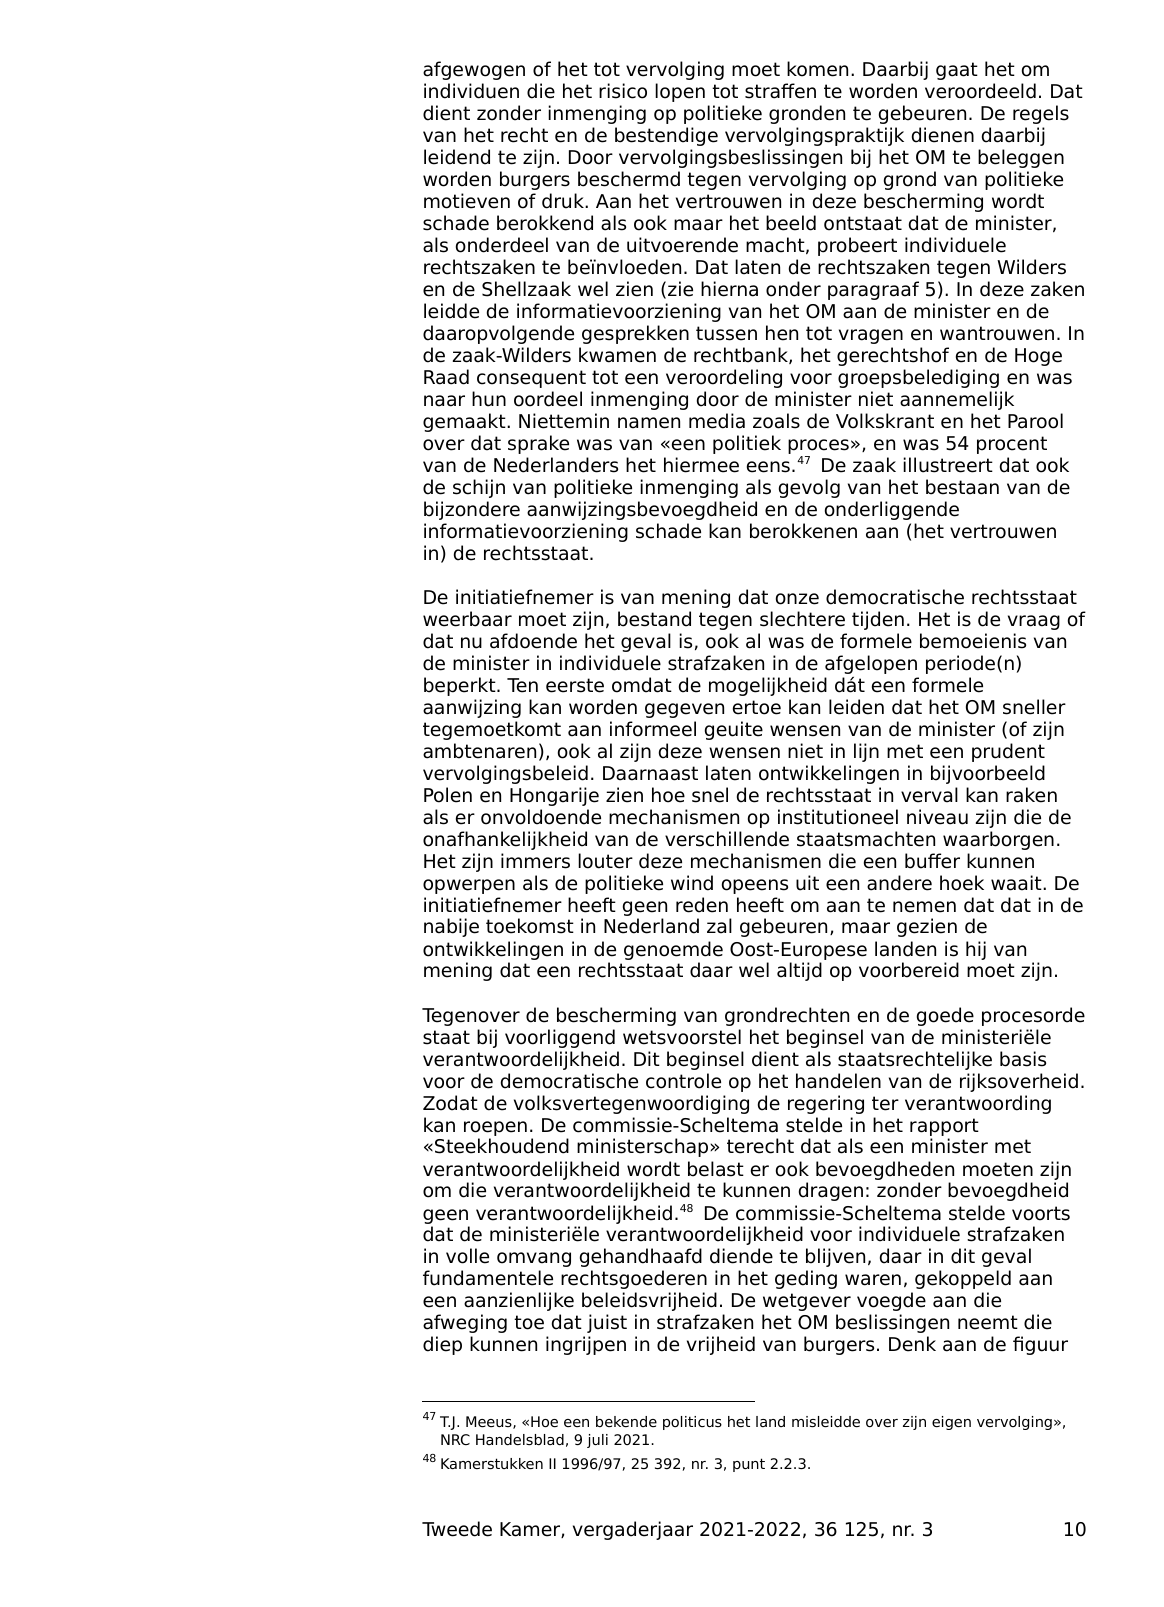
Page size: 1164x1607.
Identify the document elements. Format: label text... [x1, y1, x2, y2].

text afgewogen of het tot vervolging moet komen. Daarbij gaat het om individuen die het risico lopen tot straffen te worden veroordeeld. Dat dient zonder inmenging op politieke gronden te gebeuren. De regels van het recht en de bestendige vervolgingspraktijk dienen daarbij leidend te zijn. Door vervolgingsbeslissingen bij het OM te beleggen worden burgers beschermd tegen vervolging op grond van politieke motieven of druk. Aan het vertrouwen in deze bescherming wordt schade berokkend als ook maar het beeld ontstaat dat de minister, als onderdeel van de uitvoerende macht, probeert individuele rechtszaken te beïnvloeden. Dat laten de rechtszaken tegen Wilders en de Shellzaak wel zien (zie hierna onder paragraaf 5). In deze zaken leidde de informatievoorziening van het OM aan de minister en de daaropvolgende gesprekken tussen hen tot vragen en wantrouwen. In de zaak-Wilders kwamen de rechtbank, het gerechtshof en de Hoge Raad consequent tot een veroordeling voor groepsbelediging en was naar hun oordeel inmenging door de minister niet aannemelijk gemaakt. Niettemin namen media zoals de Volkskrant en het Parool over dat sprake was van «een politiek proces», en was 54 procent van de Nederlanders het hiermee eens. De zaak illustreert dat ook de schijn van politieke inmenging als gevolg van het bestaan van de bijzondere aanwijzingsbevoegdheid en de onderliggende informatievoorziening schade kan berokkenen aan (het vertrouwen in) de rechtsstaat. [422, 59, 1087, 564]
text De initiatiefnemer is van mening dat onze democratische rechtsstaat weerbaar moet zijn, bestand tegen slechtere tijden. Het is de vraag of dat nu afdoende het geval is, ook al was de formele bemoeienis van de minister in individuele strafzaken in de afgelopen periode(n) beperkt. Ten eerste omdat de mogelijkheid dát een formele aanwijzing kan worden gegeven ertoe kan leiden dat het OM sneller tegemoetkomt aan informeel geuite wensen van de minister (of zijn ambtenaren), ook al zijn deze wensen niet in lijn met een prudent vervolgingsbeleid. Daarnaast laten ontwikkelingen in bijvoorbeeld Polen en Hongarije zien hoe snel de rechtsstaat in verval kan raken als er onvoldoende mechanismen op institutioneel niveau zijn die de onafhankelijkheid van de verschillende staatsmachten waarborgen. Het zijn immers louter deze mechanismen die een buffer kunnen opwerpen als de politieke wind opeens uit een andere hoek waait. De initiatiefnemer heeft geen reden heeft om aan te nemen dat dat in de nabije toekomst in Nederland zal gebeuren, maar gezien de ontwikkelingen in de genoemde Oost-Europese landen is hij van mening dat een rechtsstaat daar wel altijd op voorbereid moet zijn. [422, 587, 1087, 982]
text Kamerstukken II 1996/97, 25 392, nr. 3, punt 2.2.3. [422, 1452, 1087, 1474]
text Tegenover de bescherming van grondrechten en de goede procesorde staat bij voorliggend wetsvoorstel het beginsel van de ministeriële verantwoordelijkheid. Dit beginsel dient als staatsrechtelijke basis voor de democratische controle op het handelen van de rijksoverheid. Zodat de volksvertegenwoordiging de regering ter verantwoording kan roepen. De commissie-Scheltema stelde in het rapport «Steekhoudend ministerschap» terecht dat als een minister met verantwoordelijkheid wordt belast er ook bevoegdheden moeten zijn om die verantwoordelijkheid te kunnen dragen: zonder bevoegdheid geen verantwoordelijkheid. De commissie-Scheltema stelde voorts dat de ministeriële verantwoordelijkheid voor individuele strafzaken in volle omvang gehandhaafd diende te blijven, daar in dit geval fundamentele rechtsgoederen in het geding waren, gekoppeld aan een aanzienlijke beleidsvrijheid. De wetgever voegde aan die afweging toe dat juist in strafzaken het OM beslissingen neemt die diep kunnen ingrijpen in de vrijheid van burgers. Denk aan de figuur [422, 1004, 1087, 1356]
text T.J. Meeus, «Hoe een bekende politicus het land misleidde over zijn eigen vervolging», NRC Handelsblad, 9 juli 2021. [422, 1410, 1087, 1449]
